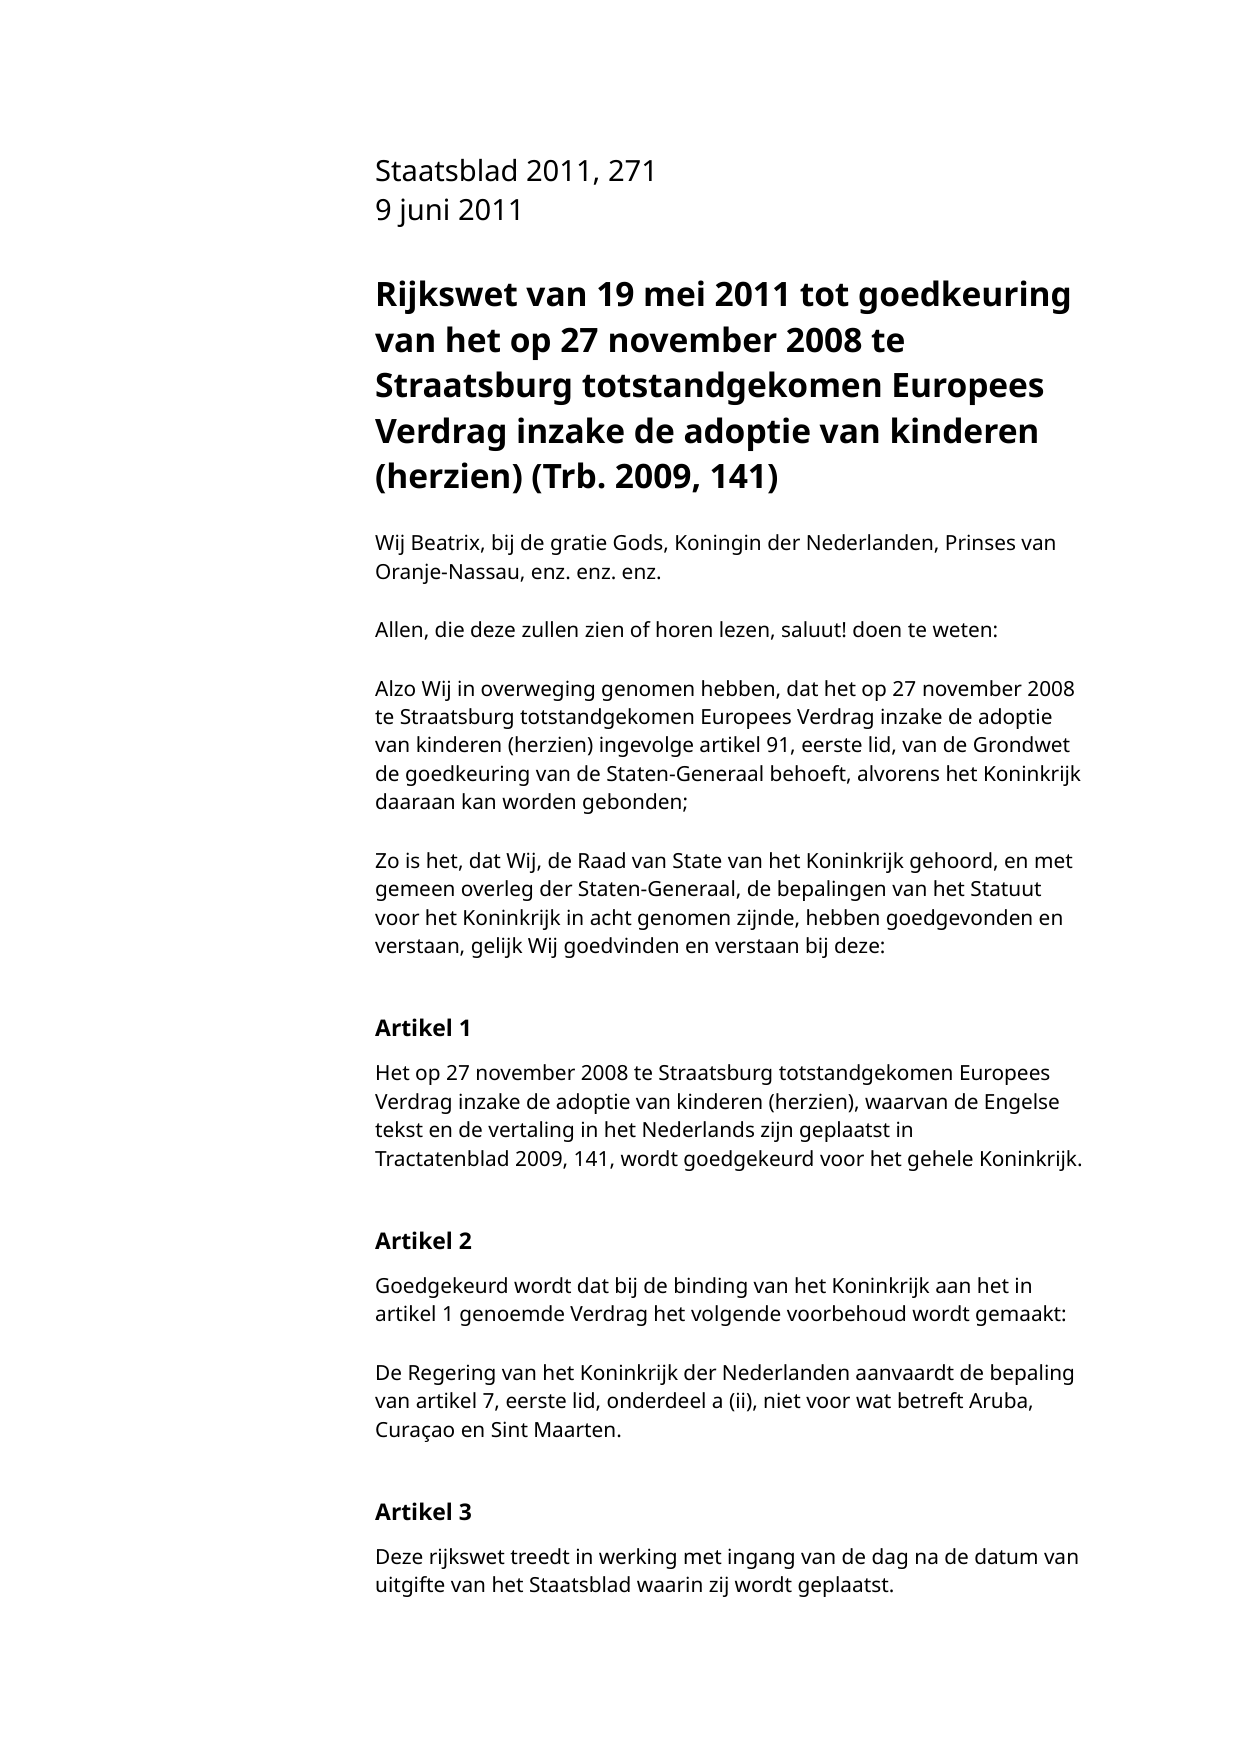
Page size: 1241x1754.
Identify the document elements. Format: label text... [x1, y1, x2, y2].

text Deze rijkswet treedt in werking met ingang van de dag na de datum van uitgifte van het Staatsblad waarin zij wordt geplaatst. [375, 1542, 1090, 1599]
text Wij Beatrix, bij de gratie Gods, Koningin der Nederlanden, Prinses van Oranje-Nassau, enz. enz. enz. [375, 528, 1090, 585]
subtitle Artikel 1 [375, 1012, 1090, 1043]
text Goedgekeurd wordt dat bij de binding van het Koninkrijk aan het in artikel 1 genoemde Verdrag het volgende voorbehoud wordt gemaakt: [375, 1271, 1090, 1328]
subtitle Artikel 3 [375, 1496, 1090, 1527]
subtitle Rijkswet van 19 mei 2011 tot goedkeuring van het op 27 november 2008 te Straatsburg totstandgekomen Europees Verdrag inzake de adoptie van kinderen (herzien) (Trb. 2009, 141) [375, 271, 1090, 498]
text Het op 27 november 2008 te Straatsburg totstandgekomen Europees Verdrag inzake de adoptie van kinderen (herzien), waarvan de Engelse tekst en de vertaling in het Nederlands zijn geplaatst in Tractatenblad 2009, 141, wordt goedgekeurd voor het gehele Koninkrijk. [375, 1058, 1090, 1172]
text 9 juni 2011 [375, 190, 1090, 229]
text Alzo Wij in overweging genomen hebben, dat het op 27 november 2008 te Straatsburg totstandgekomen Europees Verdrag inzake de adoptie van kinderen (herzien) ingevolge artikel 91, eerste lid, van de Grondwet de goedkeuring van de Staten-Generaal behoeft, alvorens het Koninkrijk daaraan kan worden gebonden; [375, 674, 1090, 816]
text Zo is het, dat Wij, de Raad van State van het Koninkrijk gehoord, en met gemeen overleg der Staten-Generaal, de bepalingen van het Statuut voor het Koninkrijk in acht genomen zijnde, hebben goedgevonden en verstaan, gelijk Wij goedvinden en verstaan bij deze: [375, 846, 1090, 960]
subtitle Artikel 2 [375, 1225, 1090, 1256]
text Staatsblad 2011, 271 [375, 150, 1090, 190]
text De Regering van het Koninkrijk der Nederlanden aanvaardt de bepaling van artikel 7, eerste lid, onderdeel a (ii), niet voor wat betreft Aruba, Curaçao en Sint Maarten. [375, 1358, 1090, 1443]
text Allen, die deze zullen zien of horen lezen, saluut! doen te weten: [375, 615, 1090, 644]
